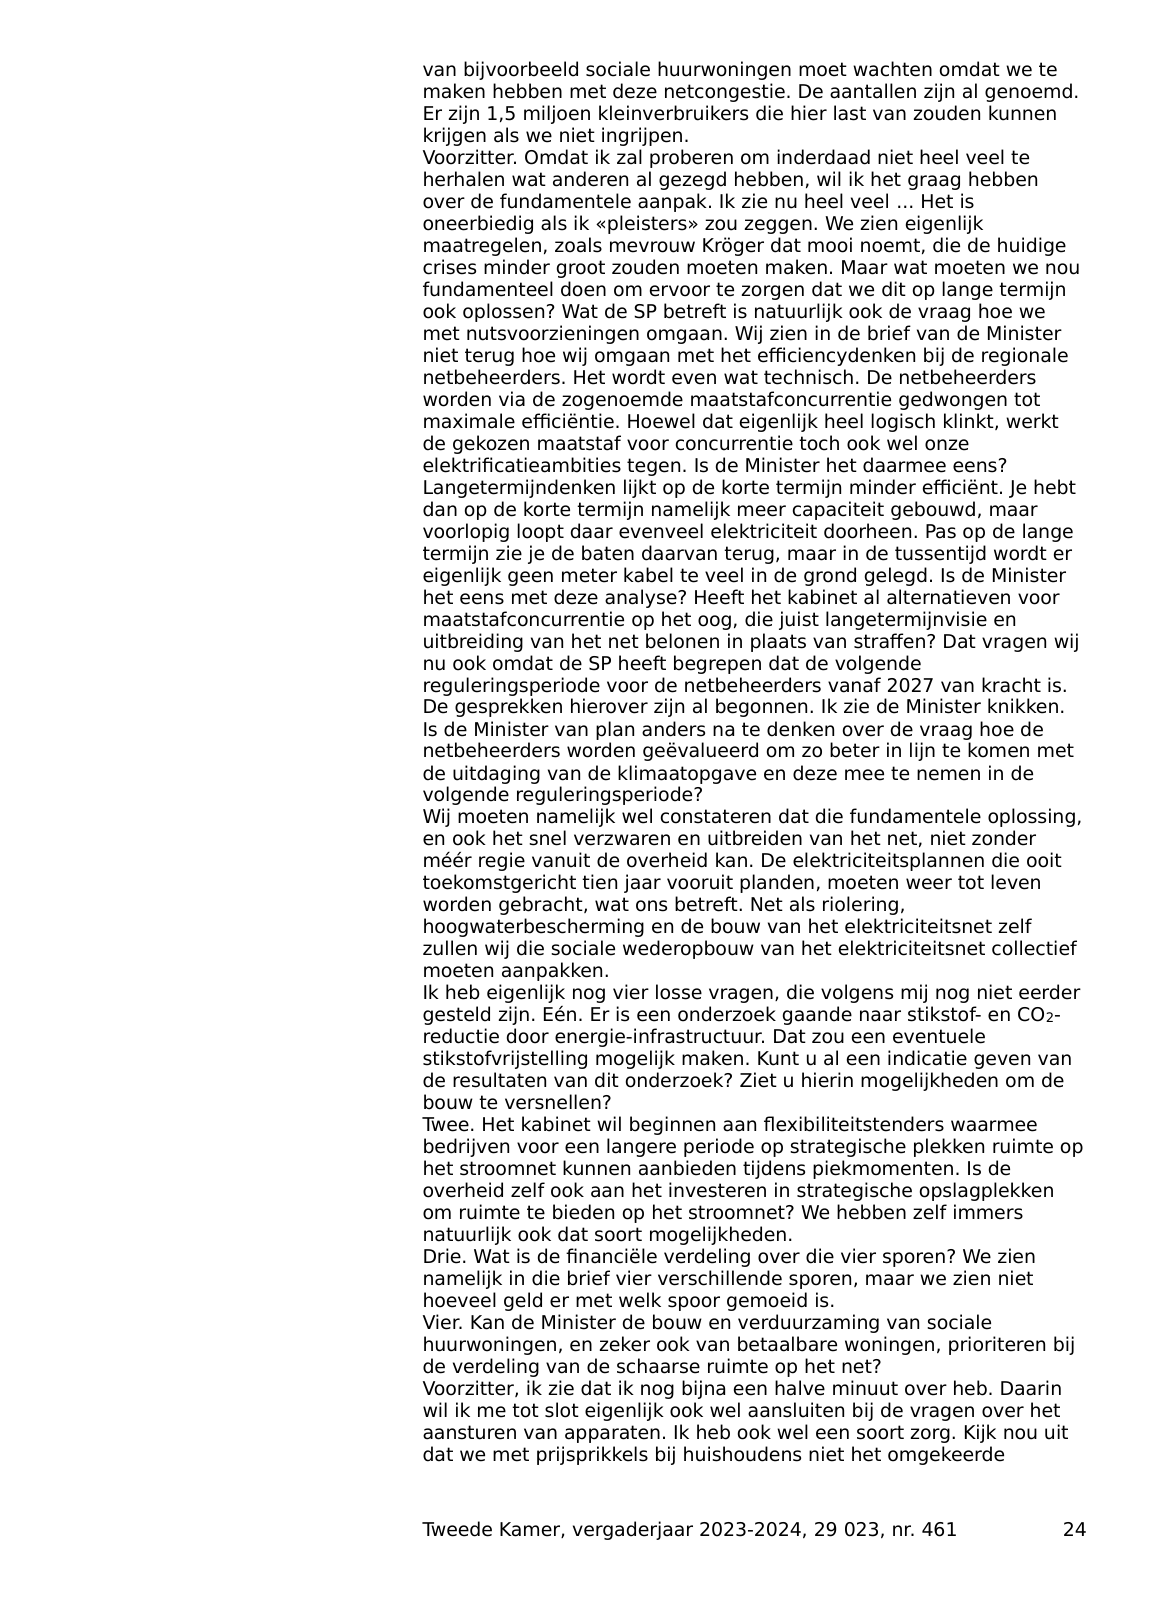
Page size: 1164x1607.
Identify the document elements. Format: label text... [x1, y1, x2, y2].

text Ik heb eigenlijk nog vier losse vragen, die volgens mij nog niet eerder gesteld zijn. Eén. Er is een onderzoek gaande naar stikstof- en CO2-reductie door energie-infrastructuur. Dat zou een eventuele stikstofvrijstelling mogelijk maken. Kunt u al een indicatie geven van de resultaten van dit onderzoek? Ziet u hierin mogelijkheden om de bouw te versnellen? [422, 982, 1087, 1114]
text van bijvoorbeeld sociale huurwoningen moet wachten omdat we te maken hebben met deze netcongestie. De aantallen zijn al genoemd. Er zijn 1,5 miljoen kleinverbruikers die hier last van zouden kunnen krijgen als we niet ingrijpen. [422, 59, 1087, 147]
text Voorzitter, ik zie dat ik nog bijna een halve minuut over heb. Daarin wil ik me tot slot eigenlijk ook wel aansluiten bij de vragen over het aansturen van apparaten. Ik heb ook wel een soort zorg. Kijk nou uit dat we met prijsprikkels bij huishoudens niet het omgekeerde [422, 1378, 1087, 1466]
text Vier. Kan de Minister de bouw en verduurzaming van sociale huurwoningen, en zeker ook van betaalbare woningen, prioriteren bij de verdeling van de schaarse ruimte op het net? [422, 1312, 1087, 1378]
text Wij moeten namelijk wel constateren dat die fundamentele oplossing, en ook het snel verzwaren en uitbreiden van het net, niet zonder méér regie vanuit de overheid kan. De elektriciteitsplannen die ooit toekomstgericht tien jaar vooruit planden, moeten weer tot leven worden gebracht, wat ons betreft. Net als riolering, hoogwaterbescherming en de bouw van het elektriciteitsnet zelf zullen wij die sociale wederopbouw van het elektriciteitsnet collectief moeten aanpakken. [422, 806, 1087, 982]
text Langetermijndenken lijkt op de korte termijn minder efficiënt. Je hebt dan op de korte termijn namelijk meer capaciteit gebouwd, maar voorlopig loopt daar evenveel elektriciteit doorheen. Pas op de lange termijn zie je de baten daarvan terug, maar in de tussentijd wordt er eigenlijk geen meter kabel te veel in de grond gelegd. Is de Minister het eens met deze analyse? Heeft het kabinet al alternatieven voor maatstafconcurrentie op het oog, die juist langetermijnvisie en uitbreiding van het net belonen in plaats van straffen? Dat vragen wij nu ook omdat de SP heeft begrepen dat de volgende reguleringsperiode voor de netbeheerders vanaf 2027 van kracht is. De gesprekken hierover zijn al begonnen. Ik zie de Minister knikken. Is de Minister van plan anders na te denken over de vraag hoe de netbeheerders worden geëvalueerd om zo beter in lijn te komen met de uitdaging van de klimaatopgave en deze mee te nemen in de volgende reguleringsperiode? [422, 477, 1087, 806]
text Twee. Het kabinet wil beginnen aan flexibiliteitstenders waarmee bedrijven voor een langere periode op strategische plekken ruimte op het stroomnet kunnen aanbieden tijdens piekmomenten. Is de overheid zelf ook aan het investeren in strategische opslagplekken om ruimte te bieden op het stroomnet? We hebben zelf immers natuurlijk ook dat soort mogelijkheden. [422, 1114, 1087, 1246]
text Voorzitter. Omdat ik zal proberen om inderdaad niet heel veel te herhalen wat anderen al gezegd hebben, wil ik het graag hebben over de fundamentele aanpak. Ik zie nu heel veel ... Het is oneerbiedig als ik «pleisters» zou zeggen. We zien eigenlijk maatregelen, zoals mevrouw Kröger dat mooi noemt, die de huidige crises minder groot zouden moeten maken. Maar wat moeten we nou fundamenteel doen om ervoor te zorgen dat we dit op lange termijn ook oplossen? Wat de SP betreft is natuurlijk ook de vraag hoe we met nutsvoorzieningen omgaan. Wij zien in de brief van de Minister niet terug hoe wij omgaan met het efficiencydenken bij de regionale netbeheerders. Het wordt even wat technisch. De netbeheerders worden via de zogenoemde maatstafconcurrentie gedwongen tot maximale efficiëntie. Hoewel dat eigenlijk heel logisch klinkt, werkt de gekozen maatstaf voor concurrentie toch ook wel onze elektrificatieambities tegen. Is de Minister het daarmee eens? [422, 147, 1087, 477]
text Drie. Wat is de financiële verdeling over die vier sporen? We zien namelijk in die brief vier verschillende sporen, maar we zien niet hoeveel geld er met welk spoor gemoeid is. [422, 1246, 1087, 1312]
